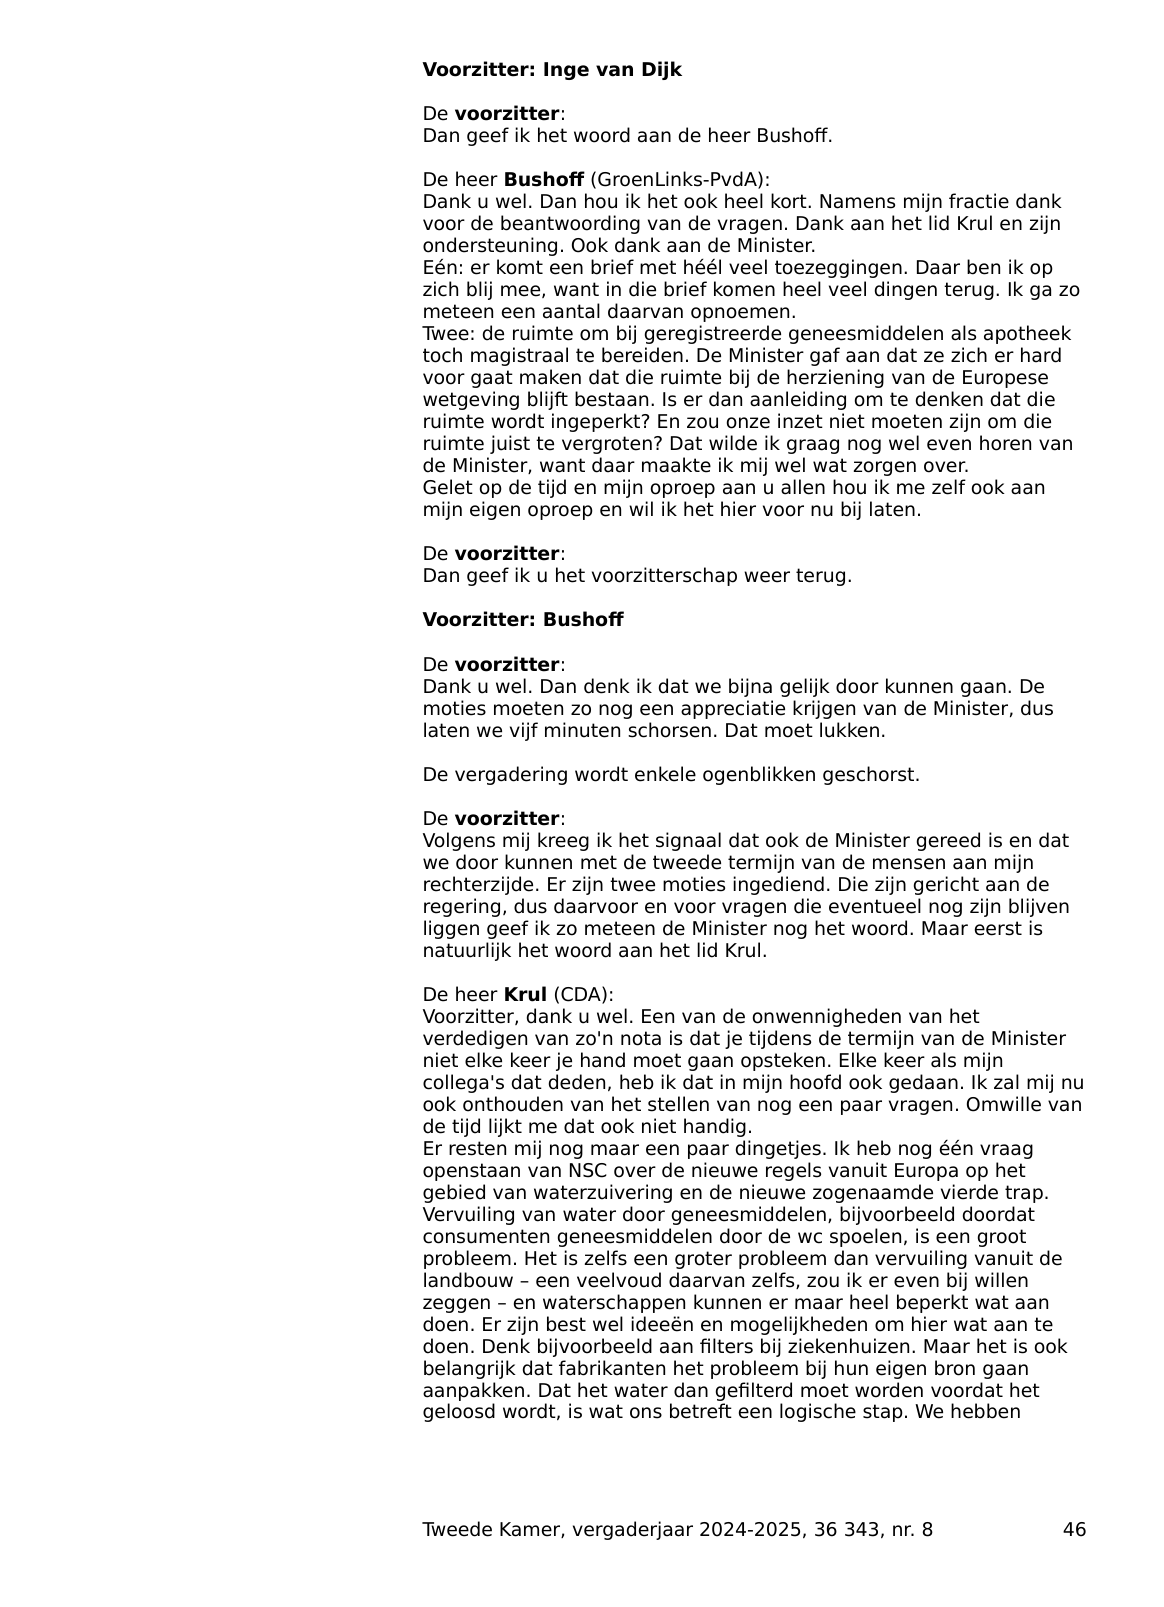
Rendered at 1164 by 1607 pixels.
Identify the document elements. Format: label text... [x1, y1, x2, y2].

text Volgens mij kreeg ik het signaal dat ook de Minister gereed is en dat we door kunnen met de tweede termijn van de mensen aan mijn rechterzijde. Er zijn twee moties ingediend. Die zijn gericht aan de regering, dus daarvoor en voor vragen die eventueel nog zijn blijven liggen geef ik zo meteen de Minister nog het woord. Maar eerst is natuurlijk het woord aan het lid Krul. [422, 830, 1087, 962]
text Er resten mij nog maar een paar dingetjes. Ik heb nog één vraag openstaan van NSC over de nieuwe regels vanuit Europa op het gebied van waterzuivering en de nieuwe zogenaamde vierde trap. Vervuiling van water door geneesmiddelen, bijvoorbeeld doordat consumenten geneesmiddelen door de wc spoelen, is een groot probleem. Het is zelfs een groter probleem dan vervuiling vanuit de landbouw – een veelvoud daarvan zelfs, zou ik er even bij willen zeggen – en waterschappen kunnen er maar heel beperkt wat aan doen. Er zijn best wel ideeën en mogelijkheden om hier wat aan te doen. Denk bijvoorbeeld aan filters bij ziekenhuizen. Maar het is ook belangrijk dat fabrikanten het probleem bij hun eigen bron gaan aanpakken. Dat het water dan gefilterd moet worden voordat het geloosd wordt, is wat ons betreft een logische stap. We hebben [422, 1138, 1087, 1423]
text Eén: er komt een brief met héél veel toezeggingen. Daar ben ik op zich blij mee, want in die brief komen heel veel dingen terug. Ik ga zo meteen een aantal daarvan opnoemen. [422, 257, 1087, 323]
text De heer Krul (CDA): [422, 984, 1087, 1006]
text Dan geef ik u het voorzitterschap weer terug. [422, 565, 1087, 587]
text De heer Bushoff (GroenLinks-PvdA): [422, 169, 1087, 191]
text De voorzitter: [422, 808, 1087, 830]
text De voorzitter: [422, 103, 1087, 125]
text Dan geef ik het woord aan de heer Bushoff. [422, 125, 1087, 147]
text Twee: de ruimte om bij geregistreerde geneesmiddelen als apotheek toch magistraal te bereiden. De Minister gaf aan dat ze zich er hard voor gaat maken dat die ruimte bij de herziening van de Europese wetgeving blijft bestaan. Is er dan aanleiding om te denken dat die ruimte wordt ingeperkt? En zou onze inzet niet moeten zijn om die ruimte juist te vergroten? Dat wilde ik graag nog wel even horen van de Minister, want daar maakte ik mij wel wat zorgen over. [422, 323, 1087, 477]
text De vergadering wordt enkele ogenblikken geschorst. [422, 764, 1087, 786]
text Voorzitter, dank u wel. Een van de onwennigheden van het verdedigen van zo'n nota is dat je tijdens de termijn van de Minister niet elke keer je hand moet gaan opsteken. Elke keer als mijn collega's dat deden, heb ik dat in mijn hoofd ook gedaan. Ik zal mij nu ook onthouden van het stellen van nog een paar vragen. Omwille van de tijd lijkt me dat ook niet handig. [422, 1006, 1087, 1138]
text Gelet op de tijd en mijn oproep aan u allen hou ik me zelf ook aan mijn eigen oproep en wil ik het hier voor nu bij laten. [422, 477, 1087, 521]
text De voorzitter: [422, 543, 1087, 565]
text De voorzitter: [422, 653, 1087, 676]
subtitle Voorzitter: Inge van Dijk [422, 59, 1087, 81]
text Dank u wel. Dan hou ik het ook heel kort. Namens mijn fractie dank voor de beantwoording van de vragen. Dank aan het lid Krul en zijn ondersteuning. Ook dank aan de Minister. [422, 191, 1087, 257]
subtitle Voorzitter: Bushoff [422, 609, 1087, 631]
text Dank u wel. Dan denk ik dat we bijna gelijk door kunnen gaan. De moties moeten zo nog een appreciatie krijgen van de Minister, dus laten we vijf minuten schorsen. Dat moet lukken. [422, 676, 1087, 741]
